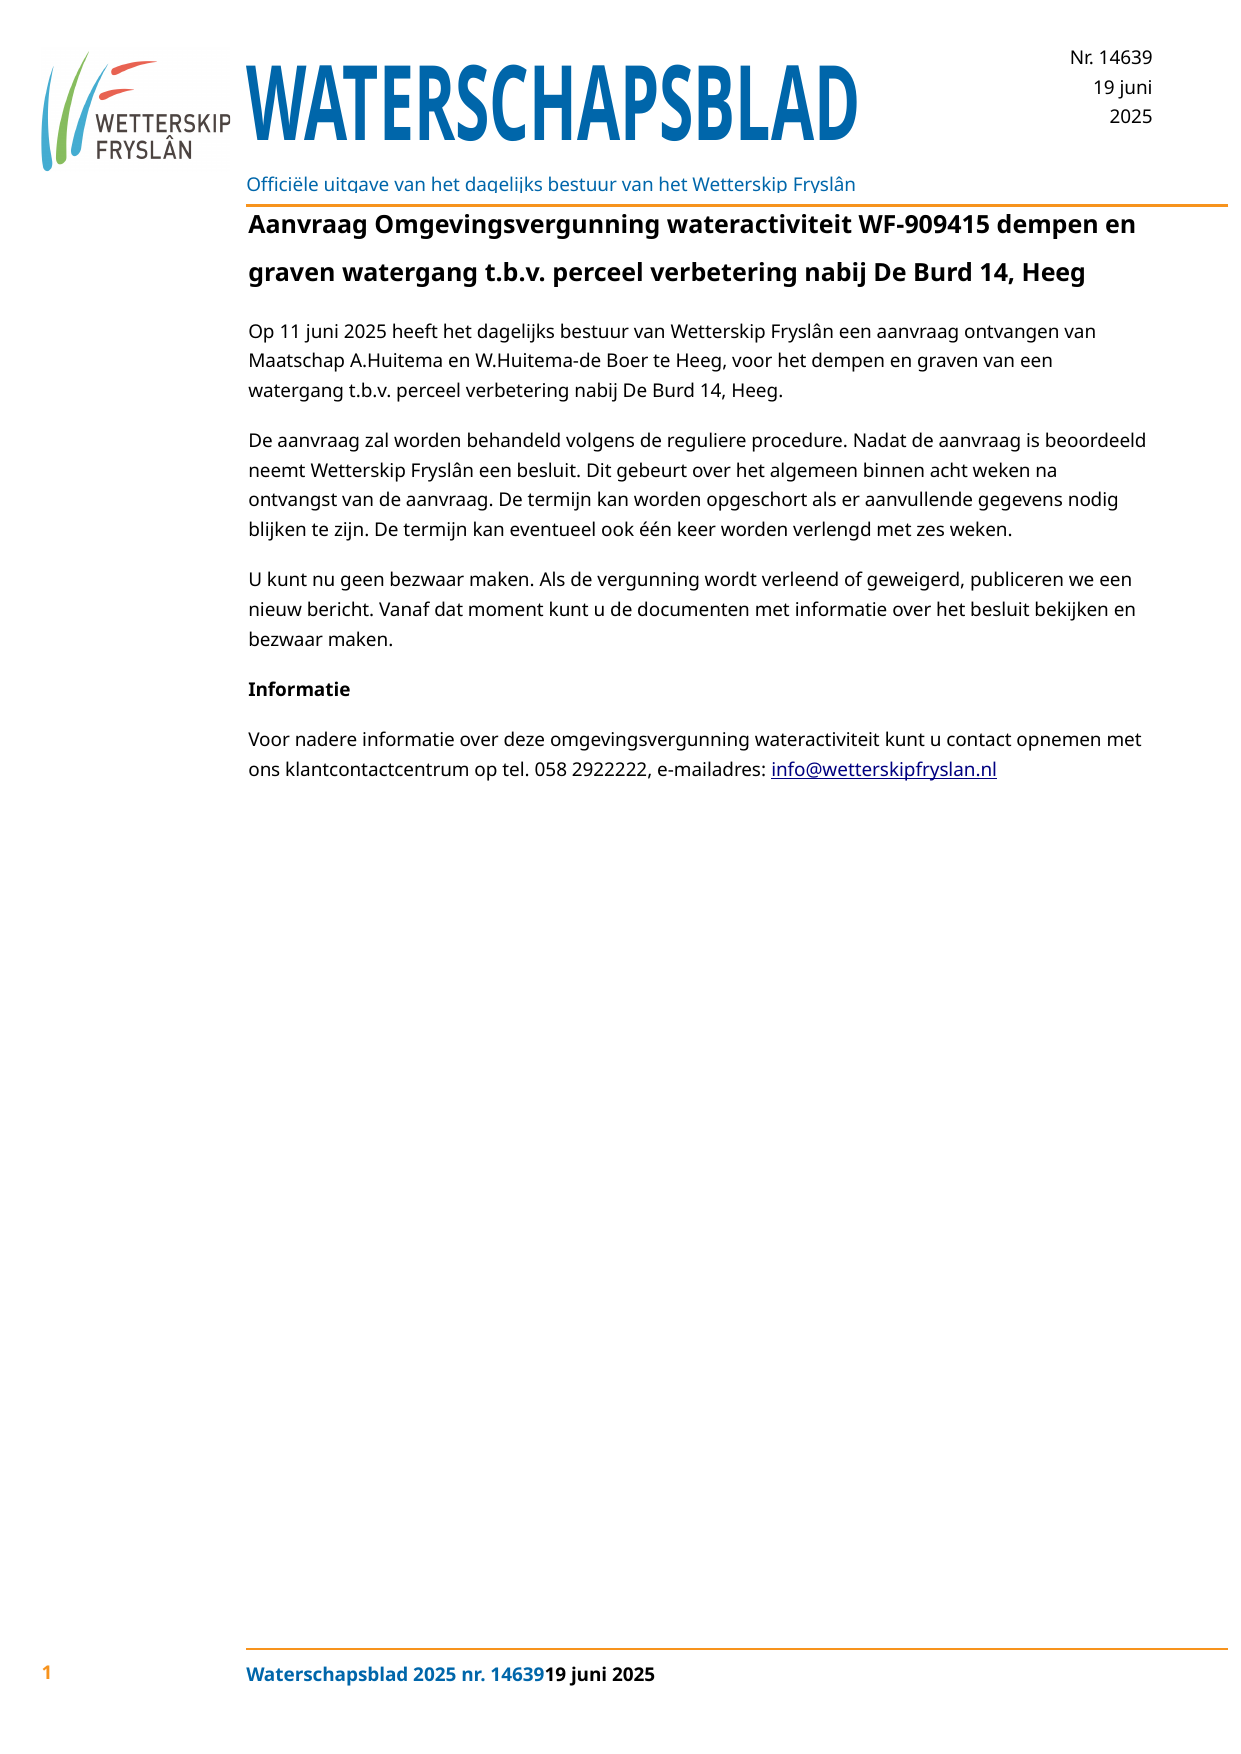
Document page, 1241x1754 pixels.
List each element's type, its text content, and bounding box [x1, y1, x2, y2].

text Op 11 juni 2025 heeft het dagelijks bestuur van Wetterskip Fryslân een aanvraag ontvangen van Maatschap A.Huitema en W.Huitema-de Boer te Heeg, voor het dempen en graven van een watergang t.b.v. perceel verbetering nabij De Burd 14, Heeg. [248, 318, 1152, 403]
text De aanvraag zal worden behandeld volgens de reguliere procedure. Nadat de aanvraag is beoordeeld neemt Wetterskip Fryslân een besluit. Dit gebeurt over het algemeen binnen acht weken na ontvangst van de aanvraag. De termijn kan worden opgeschort als er aanvullende gegevens nodig blijken te zijn. De termijn kan eventueel ook één keer worden verlengd met zes weken. [248, 427, 1152, 542]
text Informatie [248, 676, 1152, 702]
text Aanvraag Omgevingsvergunning wateractiviteit WF-909415 dempen en graven watergang t.b.v. perceel verbetering nabij De Burd 14, Heeg [248, 207, 1152, 288]
picture [41, 47, 231, 172]
text Voor nadere informatie over deze omgevingsvergunning wateractiviteit kunt u contact opnemen met ons klantcontactcentrum op tel. 058 2922222, e-mailadres: info@wetterskipfryslan.nl [248, 727, 1152, 782]
text U kunt nu geen bezwaar maken. Als de vergunning wordt verleend of geweigerd, publiceren we een nieuw bericht. Vanaf dat moment kunt u de documenten met informatie over het besluit bekijken en bezwaar maken. [248, 567, 1152, 652]
